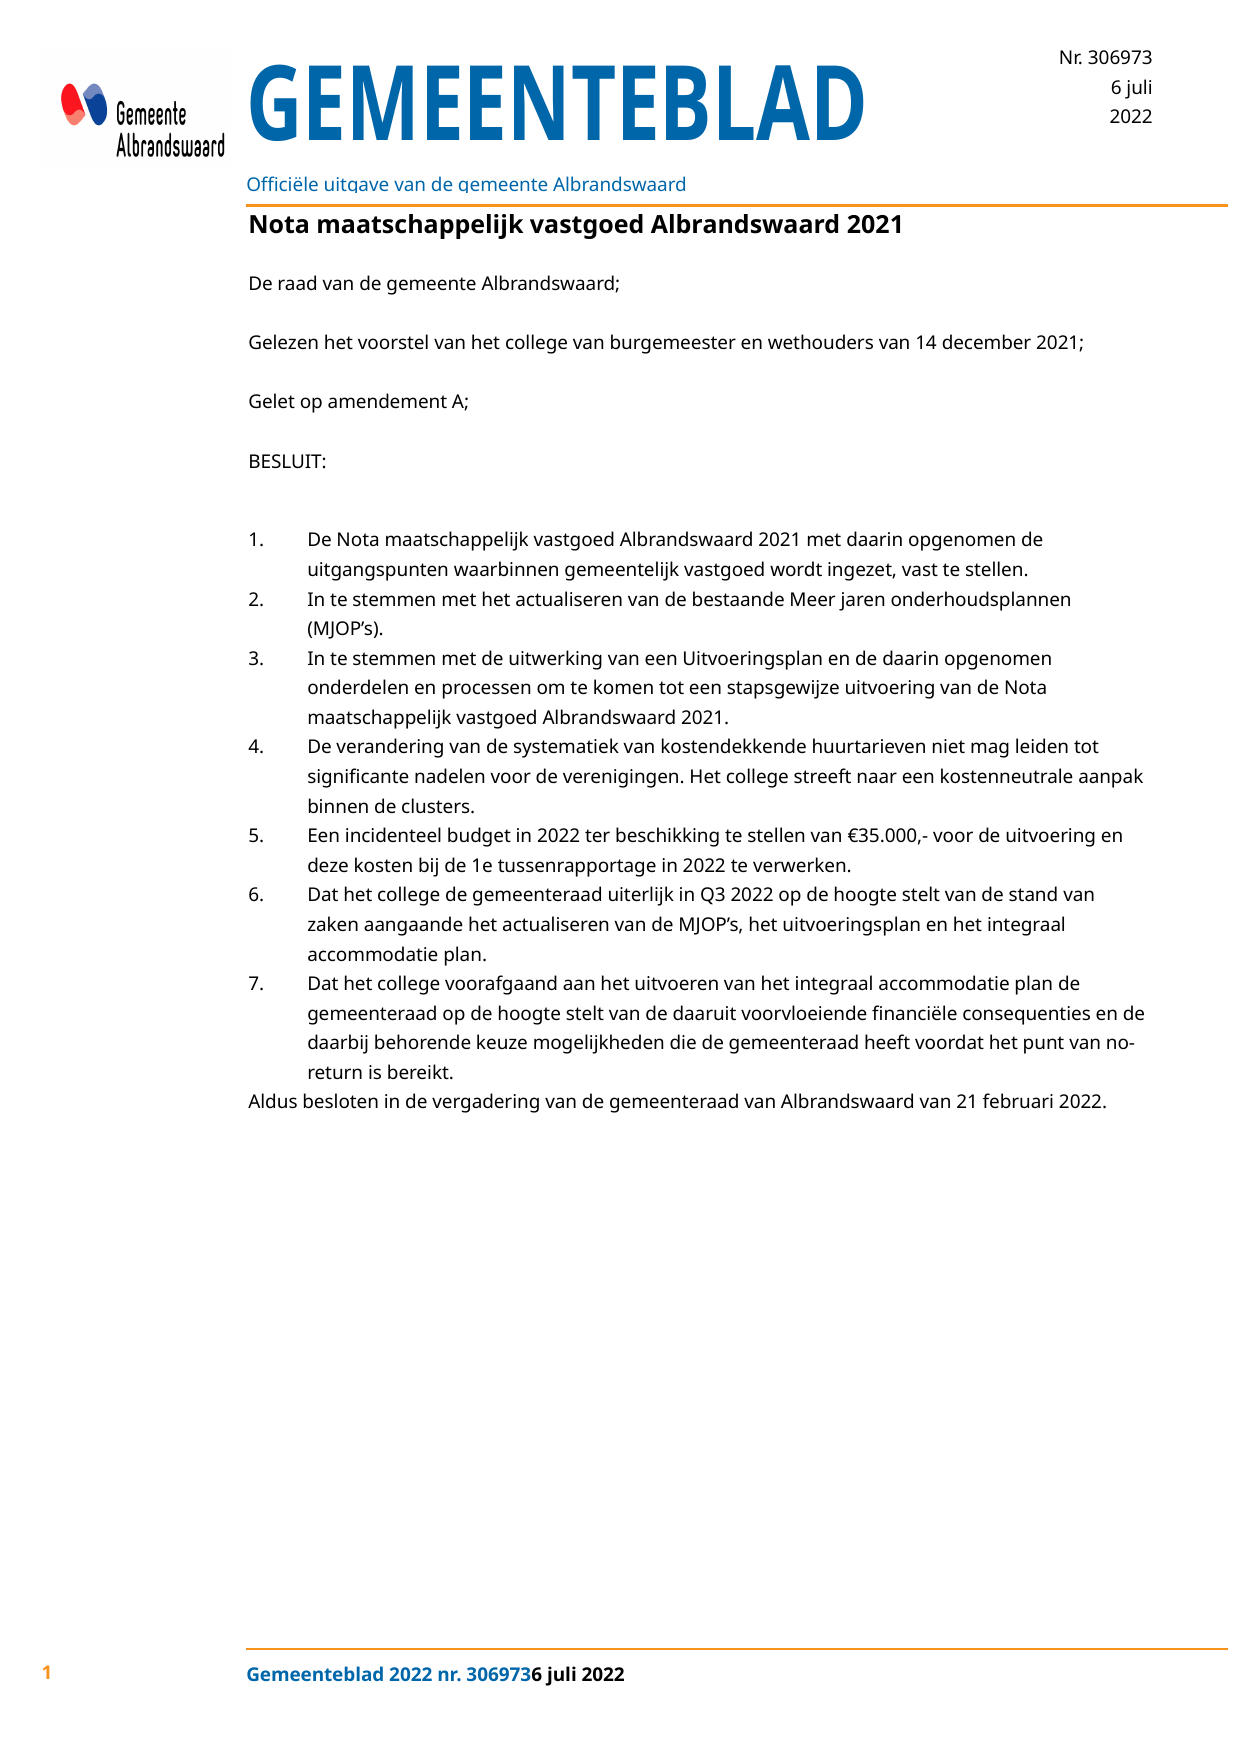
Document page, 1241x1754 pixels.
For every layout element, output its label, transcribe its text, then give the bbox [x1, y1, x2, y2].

text De raad van de gemeente Albrandswaard; [248, 270, 1152, 296]
list In te stemmen met het actualiseren van de bestaande Meer jaren onderhoudsplannen (MJOP’s). [248, 586, 1152, 641]
text Aldus besloten in de vergadering van de gemeenteraad van Albrandswaard van 21 februari 2022. [248, 1089, 1152, 1114]
text Gelezen het voorstel van het college van burgemeester en wethouders van 14 december 2021; [248, 329, 1152, 355]
picture [41, 47, 231, 172]
list Dat het college voorafgaand aan het uitvoeren van het integraal accommodatie plan de gemeenteraad op de hoogte stelt van de daaruit voorvloeiende financiële consequenties en de daarbij behorende keuze mogelijkheden die de gemeenteraad heeft voordat het punt van no-return is bereikt. [248, 970, 1152, 1085]
list De verandering van de systematiek van kostendekkende huurtarieven niet mag leiden tot significante nadelen voor de verenigingen. Het college streeft naar een kostenneutrale aanpak binnen de clusters. [248, 734, 1152, 819]
list Dat het college de gemeenteraad uiterlijk in Q3 2022 op de hoogte stelt van de stand van zaken aangaande het actualiseren van de MJOP’s, het uitvoeringsplan en het integraal accommodatie plan. [248, 882, 1152, 967]
text Gelet op amendement A; [248, 389, 1152, 414]
text BESLUIT: [248, 448, 1152, 473]
list In te stemmen met de uitwerking van een Uitvoeringsplan en de daarin opgenomen onderdelen en processen om te komen tot een stapsgewijze uitvoering van de Nota maatschappelijk vastgoed Albrandswaard 2021. [248, 645, 1152, 730]
list De Nota maatschappelijk vastgoed Albrandswaard 2021 met daarin opgenomen de uitgangspunten waarbinnen gemeentelijk vastgoed wordt ingezet, vast te stellen. [248, 527, 1152, 582]
text Nota maatschappelijk vastgoed Albrandswaard 2021 [248, 207, 1152, 241]
list Een incidenteel budget in 2022 ter beschikking te stellen van €35.000,- voor de uitvoering en deze kosten bij de 1e tussenrapportage in 2022 te verwerken. [248, 822, 1152, 878]
